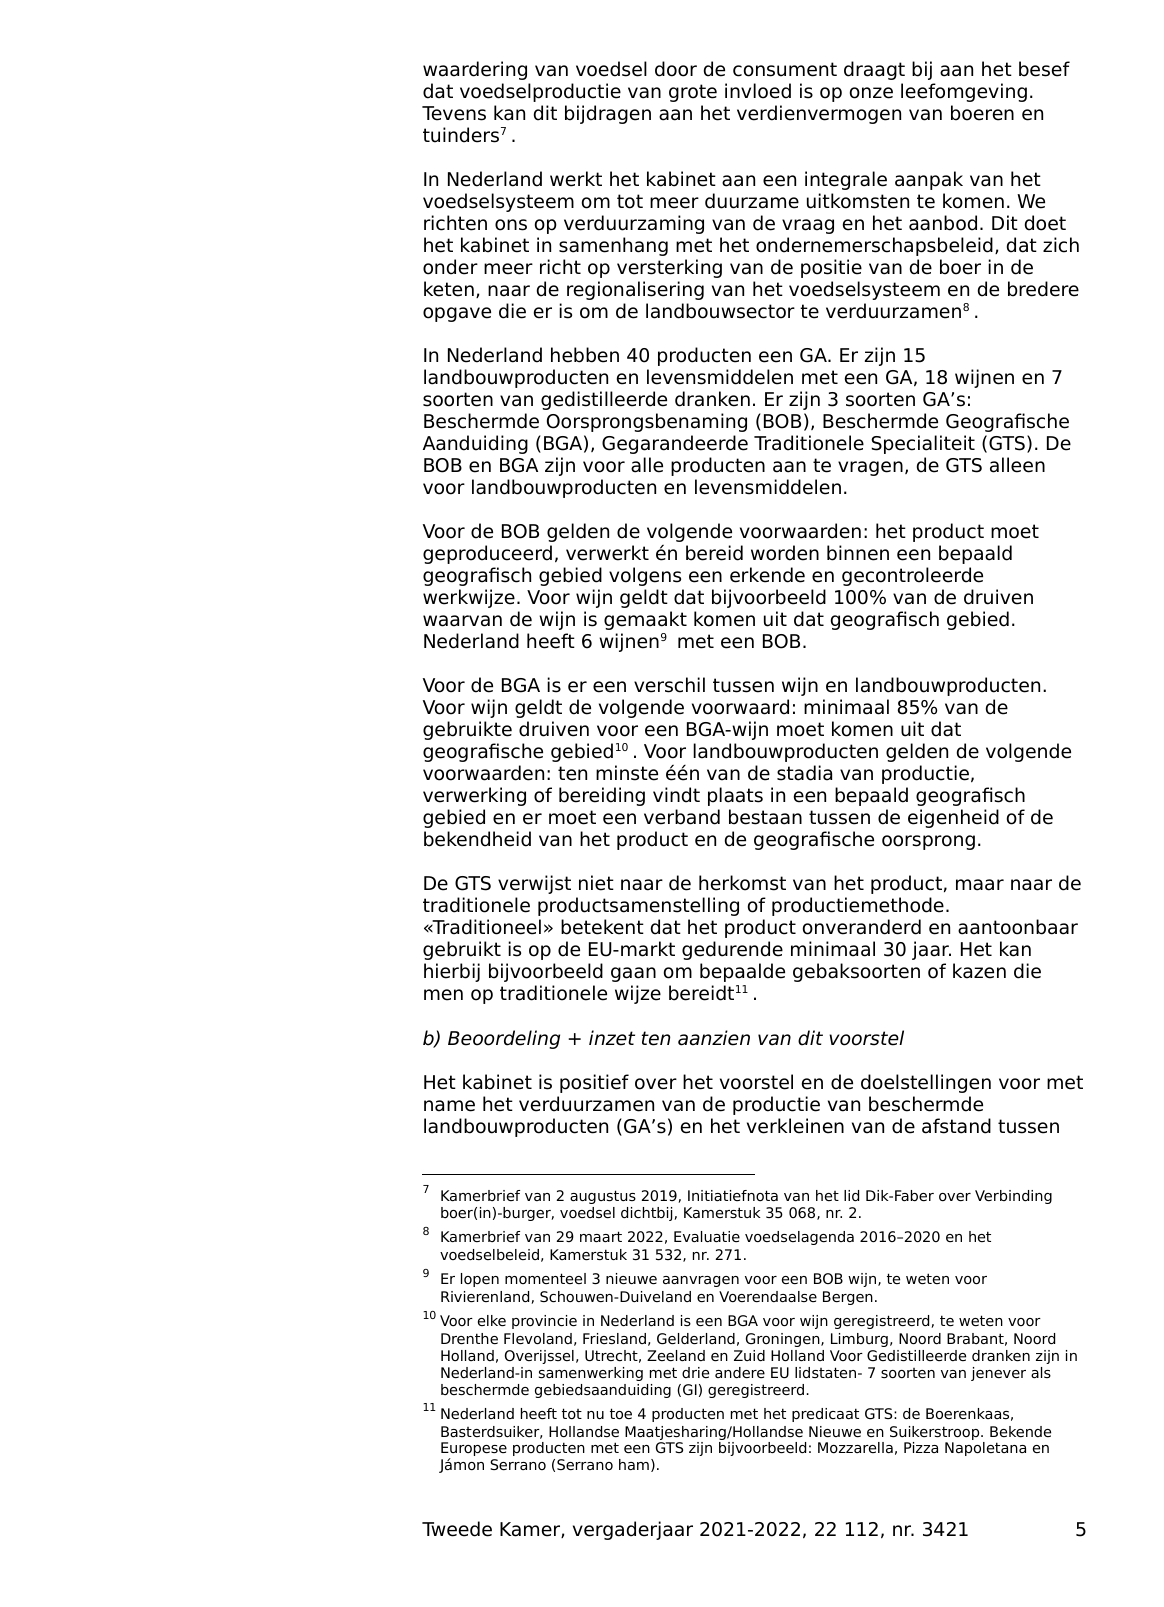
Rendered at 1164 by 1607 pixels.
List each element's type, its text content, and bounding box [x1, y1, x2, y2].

subtitle b) Beoordeling + inzet ten aanzien van dit voorstel [422, 1027, 1087, 1049]
text De GTS verwijst niet naar de herkomst van het product, maar naar de traditionele productsamenstelling of productiemethode. «Traditioneel» betekent dat het product onveranderd en aantoonbaar gebruikt is op de EU-markt gedurende minimaal 30 jaar. Het kan hierbij bijvoorbeeld gaan om bepaalde gebaksoorten of kazen die men op traditionele wijze bereidt. [422, 873, 1087, 1005]
text Voor de BGA is er een verschil tussen wijn en landbouwproducten. Voor wijn geldt de volgende voorwaard: minimaal 85% van de gebruikte druiven voor een BGA-wijn moet komen uit dat geografische gebied. Voor landbouwproducten gelden de volgende voorwaarden: ten minste één van de stadia van productie, verwerking of bereiding vindt plaats in een bepaald geografisch gebied en er moet een verband bestaan tussen de eigenheid of de bekendheid van het product en de geografische oorsprong. [422, 675, 1087, 851]
text Voor elke provincie in Nederland is een BGA voor wijn geregistreerd, te weten voor Drenthe Flevoland, Friesland, Gelderland, Groningen, Limburg, Noord Brabant, Noord Holland, Overijssel, Utrecht, Zeeland en Zuid Holland Voor Gedistilleerde dranken zijn in Nederland-in samenwerking met drie andere EU lidstaten- 7 soorten van jenever als beschermde gebiedsaanduiding (GI) geregistreerd. [422, 1309, 1087, 1399]
text In Nederland hebben 40 producten een GA. Er zijn 15 landbouwproducten en levensmiddelen met een GA, 18 wijnen en 7 soorten van gedistilleerde dranken. Er zijn 3 soorten GA’s: Beschermde Oorsprongsbenaming (BOB), Beschermde Geografische Aanduiding (BGA), Gegarandeerde Traditionele Specialiteit (GTS). De BOB en BGA zijn voor alle producten aan te vragen, de GTS alleen voor landbouwproducten en levensmiddelen. [422, 345, 1087, 499]
text waardering van voedsel door de consument draagt bij aan het besef dat voedselproductie van grote invloed is op onze leefomgeving. Tevens kan dit bijdragen aan het verdienvermogen van boeren en tuinders. [422, 59, 1087, 147]
text Kamerbrief van 2 augustus 2019, Initiatiefnota van het lid Dik-Faber over Verbinding boer(in)-burger, voedsel dichtbij, Kamerstuk 35 068, nr. 2. [422, 1183, 1087, 1222]
text Er lopen momenteel 3 nieuwe aanvragen voor een BOB wijn, te weten voor Rivierenland, Schouwen-Duiveland en Voerendaalse Bergen. [422, 1267, 1087, 1306]
text Nederland heeft tot nu toe 4 producten met het predicaat GTS: de Boerenkaas, Basterdsuiker, Hollandse Maatjesharing/Hollandse Nieuwe en Suikerstroop. Bekende Europese producten met een GTS zijn bijvoorbeeld: Mozzarella, Pizza Napoletana en Jámon Serrano (Serrano ham). [422, 1402, 1087, 1474]
text Het kabinet is positief over het voorstel en de doelstellingen voor met name het verduurzamen van de productie van beschermde landbouwproducten (GA’s) en het verkleinen van de afstand tussen [422, 1072, 1087, 1137]
text Voor de BOB gelden de volgende voorwaarden: het product moet geproduceerd, verwerkt én bereid worden binnen een bepaald geografisch gebied volgens een erkende en gecontroleerde werkwijze. Voor wijn geldt dat bijvoorbeeld 100% van de druiven waarvan de wijn is gemaakt komen uit dat geografisch gebied. Nederland heeft 6 wijnen met een BOB. [422, 521, 1087, 653]
text In Nederland werkt het kabinet aan een integrale aanpak van het voedselsysteem om tot meer duurzame uitkomsten te komen. We richten ons op verduurzaming van de vraag en het aanbod. Dit doet het kabinet in samenhang met het ondernemerschapsbeleid, dat zich onder meer richt op versterking van de positie van de boer in de keten, naar de regionalisering van het voedselsysteem en de bredere opgave die er is om de landbouwsector te verduurzamen. [422, 169, 1087, 323]
text Kamerbrief van 29 maart 2022, Evaluatie voedselagenda 2016–2020 en het voedselbeleid, Kamerstuk 31 532, nr. 271. [422, 1225, 1087, 1264]
